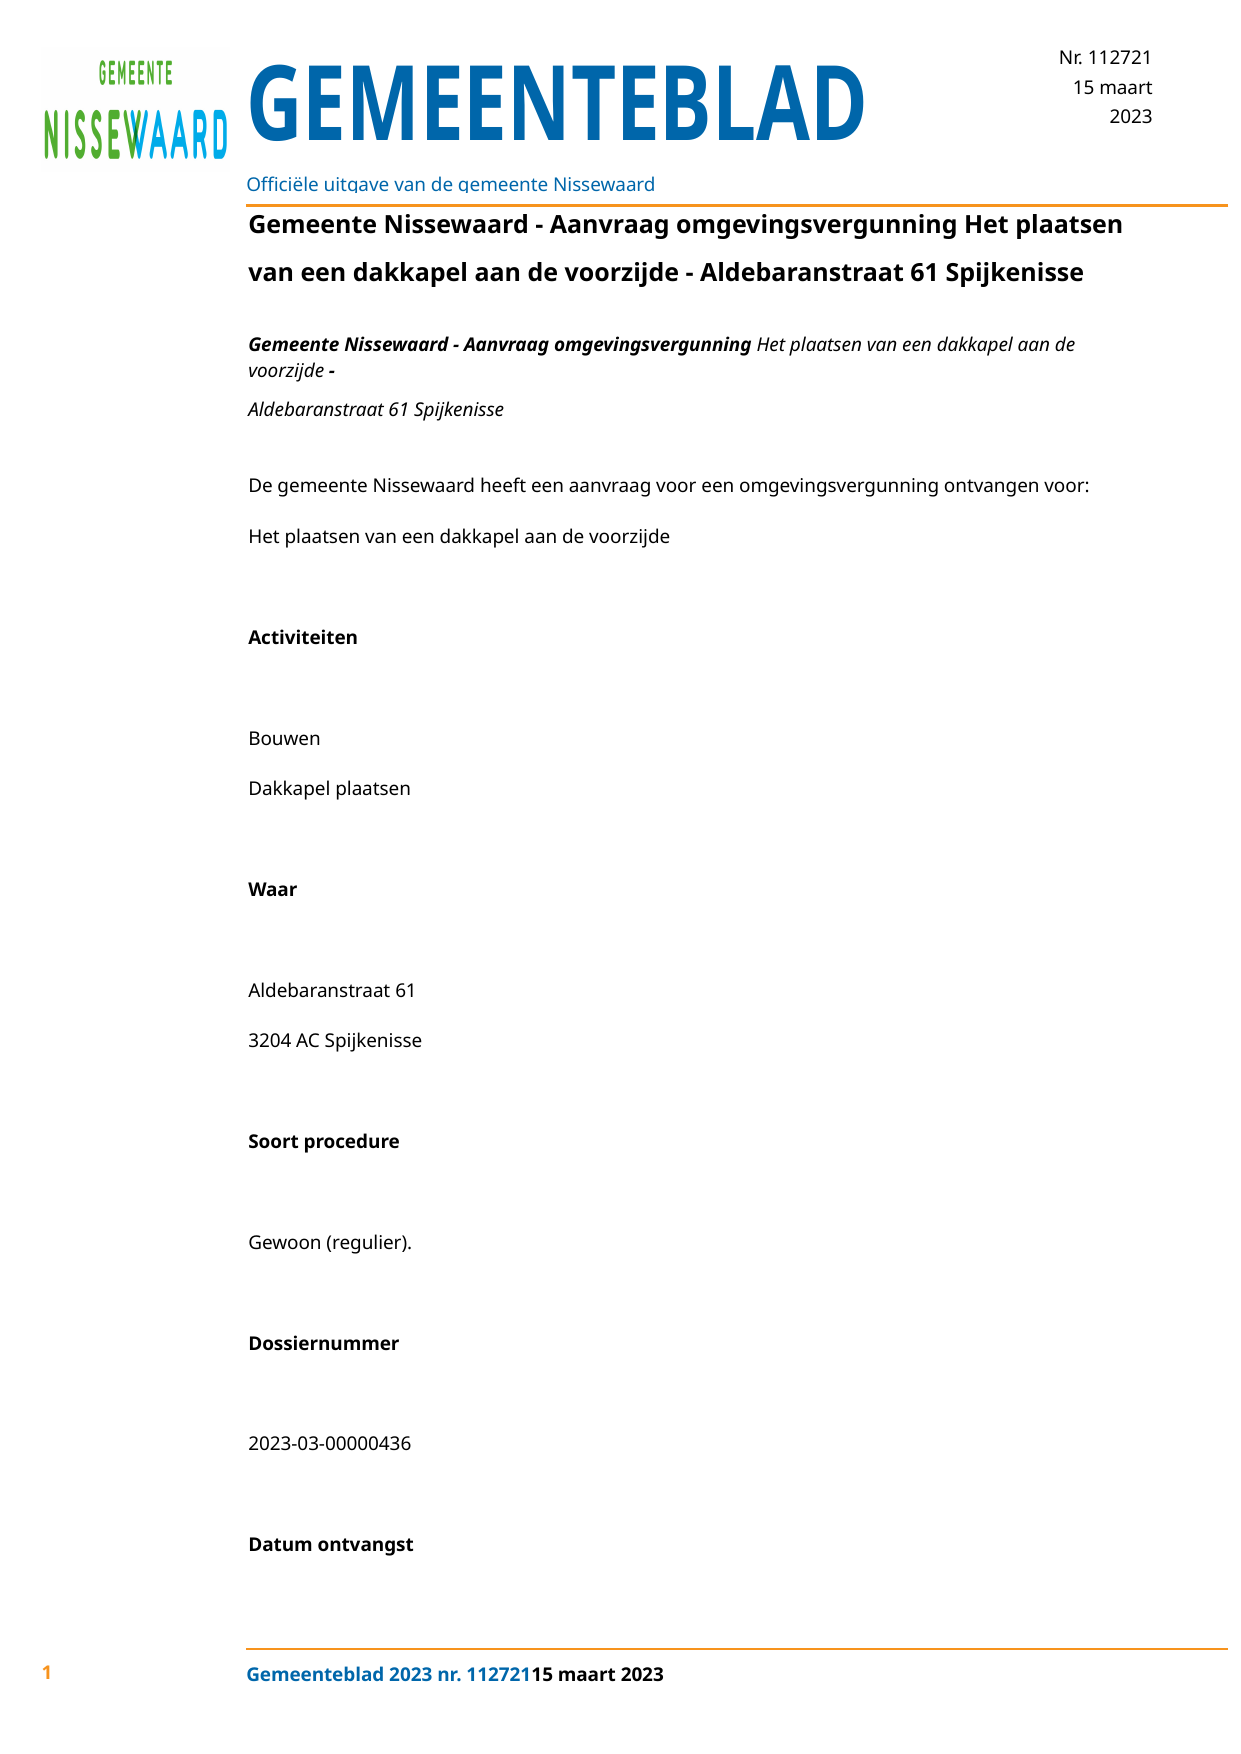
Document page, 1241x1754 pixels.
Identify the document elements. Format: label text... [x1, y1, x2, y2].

text Aldebaranstraat 61 Spijkenisse [248, 396, 1152, 422]
text Gewoon (regulier). [248, 1229, 1152, 1254]
text Soort procedure [248, 1128, 1152, 1154]
text Gemeente Nissewaard - Aanvraag omgevingsvergunning Het plaatsen van een dakkapel aan de voorzijde - [248, 331, 1152, 383]
text Het plaatsen van een dakkapel aan de voorzijde [248, 523, 1152, 549]
text Gemeente Nissewaard - Aanvraag omgevingsvergunning Het plaatsen van een dakkapel aan de voorzijde - Aldebaranstraat 61 Spijkenisse [248, 207, 1152, 288]
text Bouwen [248, 725, 1152, 750]
text Datum ontvangst [248, 1531, 1152, 1557]
picture [41, 47, 231, 172]
text 2023-03-00000436 [248, 1431, 1152, 1456]
text De gemeente Nissewaard heeft een aanvraag voor een omgevingsvergunning ontvangen voor: [248, 473, 1152, 498]
text 3204 AC Spijkenisse [248, 1027, 1152, 1053]
text Aldebaranstraat 61 [248, 977, 1152, 1002]
text Activiteiten [248, 624, 1152, 649]
text Dossiernummer [248, 1330, 1152, 1355]
text Waar [248, 876, 1152, 902]
text Dakkapel plaatsen [248, 775, 1152, 801]
